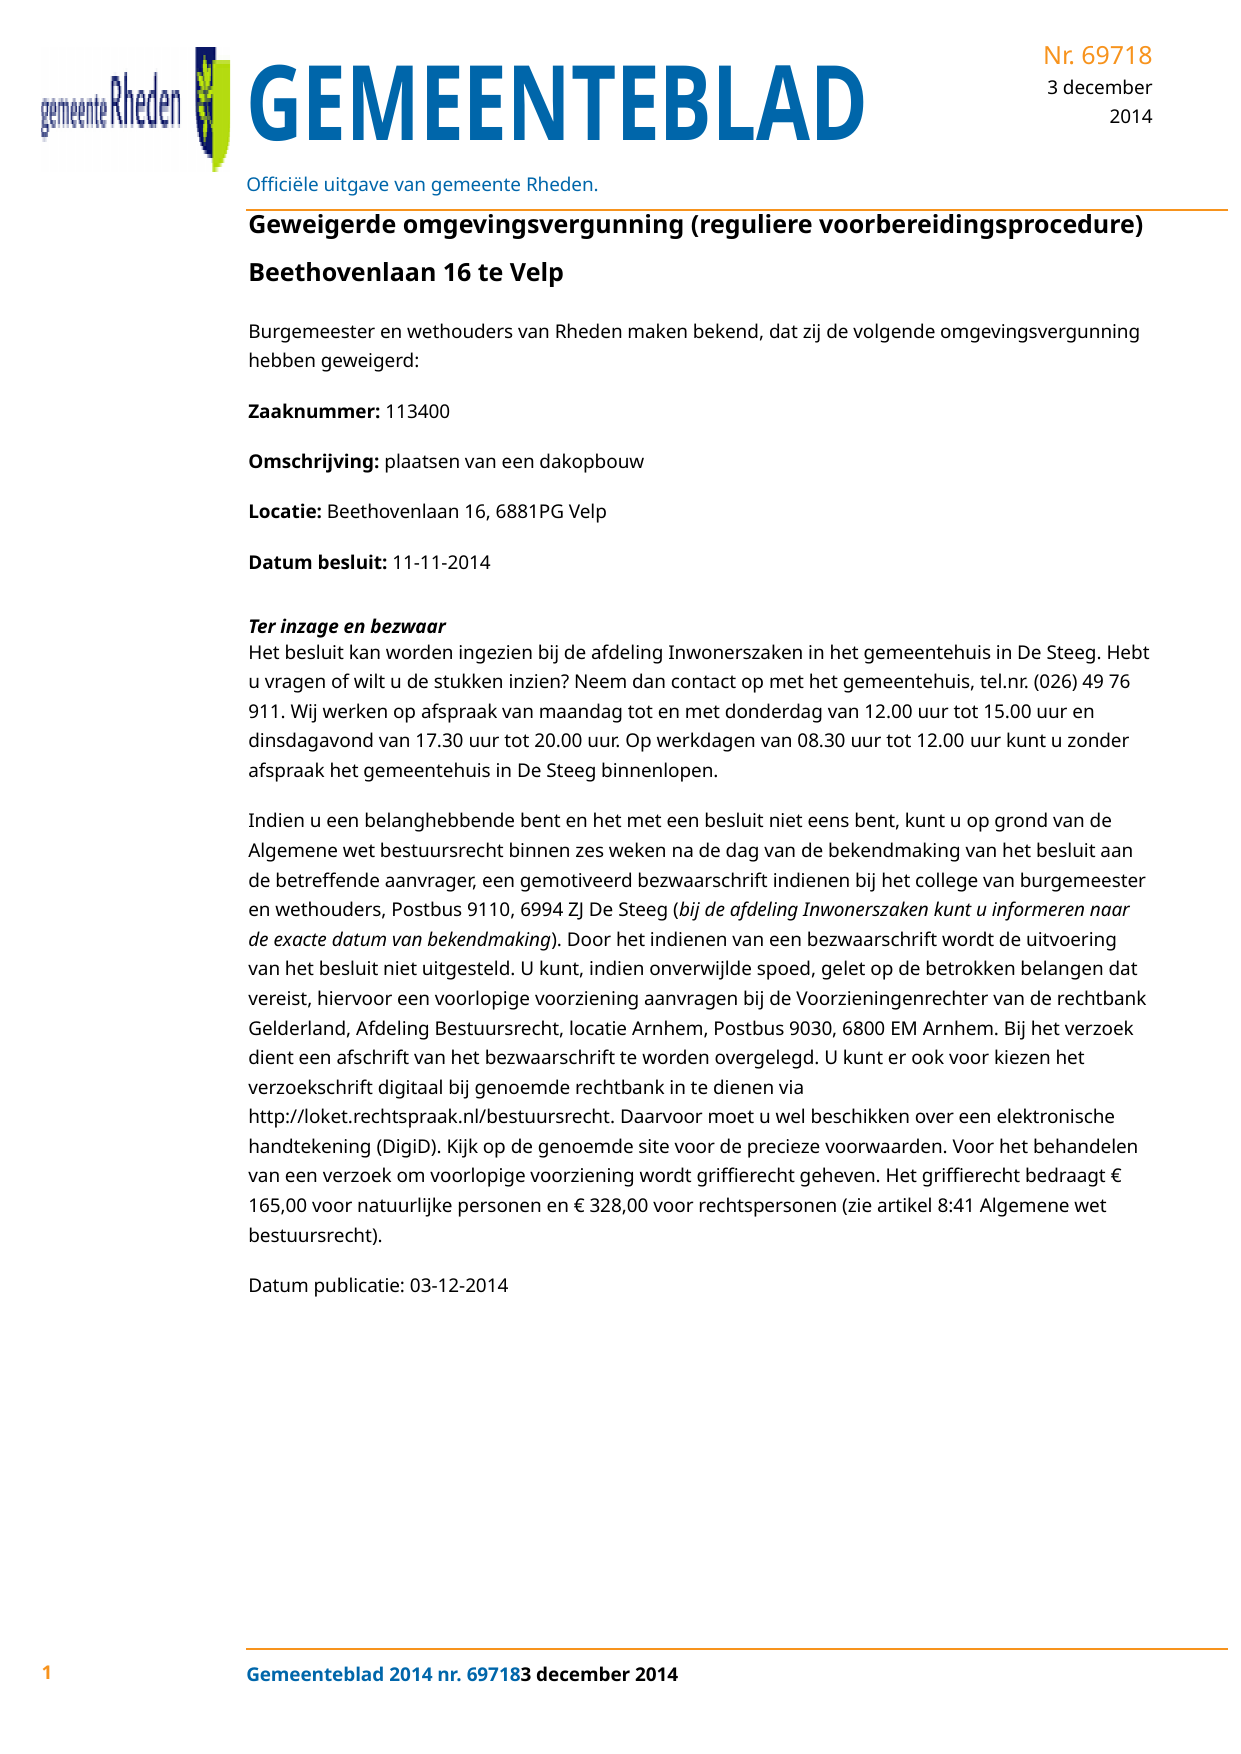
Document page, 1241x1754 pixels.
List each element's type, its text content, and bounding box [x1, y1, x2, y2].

text Ter inzage en bezwaar [248, 613, 1152, 639]
picture [41, 47, 231, 172]
text Locatie: Beethovenlaan 16, 6881PG Velp [248, 499, 1152, 524]
text Burgemeester en wethouders van Rheden maken bekend, dat zij de volgende omgevingsvergunning hebben geweigerd: [248, 318, 1152, 373]
text Het besluit kan worden ingezien bij de afdeling Inwonerszaken in het gemeentehuis in De Steeg. Hebt u vragen of wilt u de stukken inzien? Neem dan contact op met het gemeentehuis, tel.nr. (026) 49 76 911. Wij werken op afspraak van maandag tot en met donderdag van 12.00 uur tot 15.00 uur en dinsdagavond van 17.30 uur tot 20.00 uur. Op werkdagen van 08.30 uur tot 12.00 uur kunt u zonder afspraak het gemeentehuis in De Steeg binnenlopen. [248, 639, 1152, 783]
text Indien u een belanghebbende bent en het met een besluit niet eens bent, kunt u op grond van de Algemene wet bestuursrecht binnen zes weken na de dag van de bekendmaking van het besluit aan de betreffende aanvrager, een gemotiveerd bezwaarschrift indienen bij het college van burgemeester en wethouders, Postbus 9110, 6994 ZJ De Steeg (bij de afdeling Inwonerszaken kunt u informeren naar de exacte datum van bekendmaking). Door het indienen van een bezwaarschrift wordt de uitvoering van het besluit niet uitgesteld. U kunt, indien onverwijlde spoed, gelet op de betrokken belangen dat vereist, hiervoor een voorlopige voorziening aanvragen bij de Voorzieningenrechter van de rechtbank Gelderland, Afdeling Bestuursrecht, locatie Arnhem, Postbus 9030, 6800 EM Arnhem. Bij het verzoek dient een afschrift van het bezwaarschrift te worden overgelegd. U kunt er ook voor kiezen het verzoekschrift digitaal bij genoemde rechtbank in te dienen via http://loket.rechtspraak.nl/bestuursrecht. Daarvoor moet u wel beschikken over een elektronische handtekening (DigiD). Kijk op de genoemde site voor de precieze voorwaarden. Voor het behandelen van een verzoek om voorlopige voorziening wordt griffierecht geheven. Het griffierecht bedraagt € 165,00 voor natuurlijke personen en € 328,00 voor rechtspersonen (zie artikel 8:41 Algemene wet bestuursrecht). [248, 808, 1152, 1247]
text Zaaknummer: 113400 [248, 398, 1152, 424]
text Geweigerde omgevingsvergunning (reguliere voorbereidingsprocedure) Beethovenlaan 16 te Velp [248, 211, 1152, 288]
text Omschrijving: plaatsen van een dakopbouw [248, 448, 1152, 474]
text Datum publicatie: 03-12-2014 [248, 1272, 1152, 1298]
text Datum besluit: 11-11-2014 [248, 549, 1152, 575]
